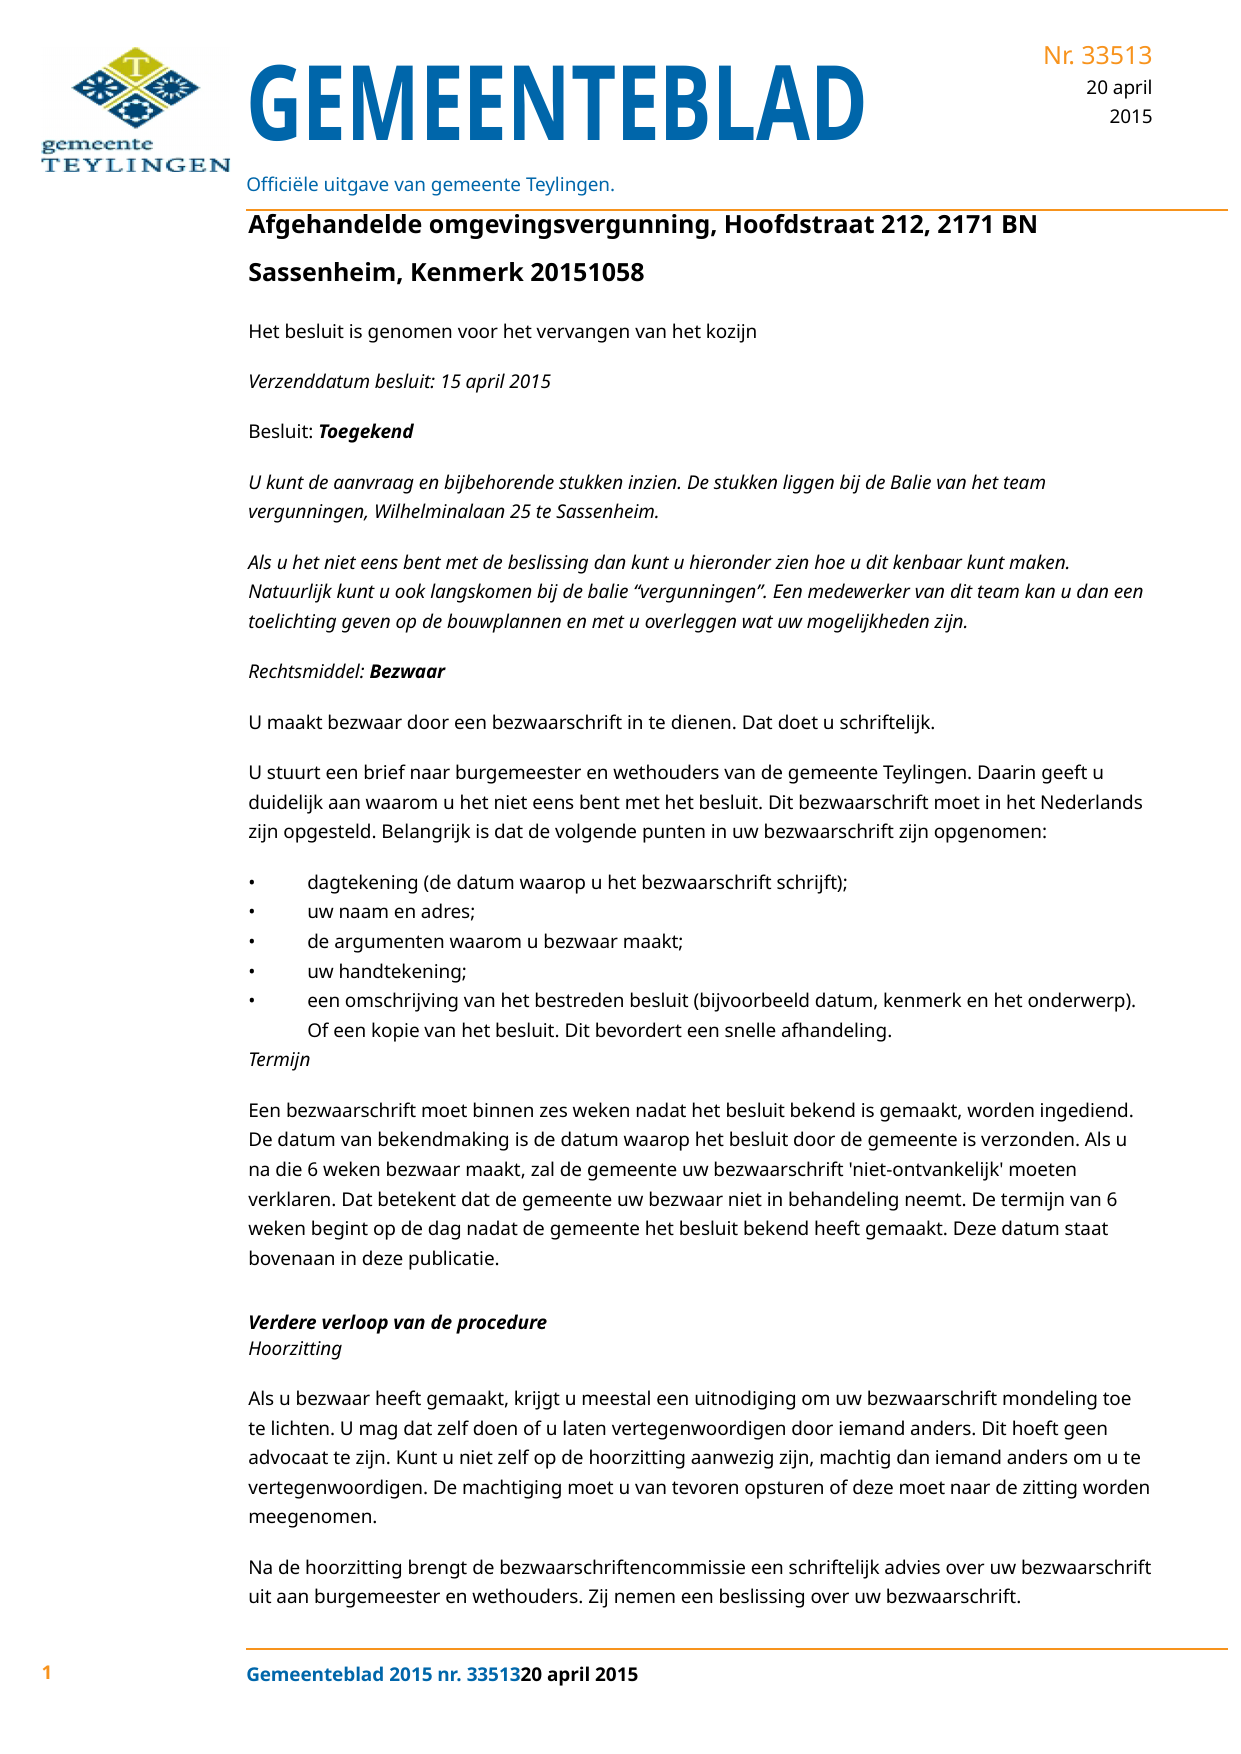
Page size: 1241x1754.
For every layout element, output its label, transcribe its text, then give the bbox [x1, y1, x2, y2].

text U kunt de aanvraag en bijbehorende stukken inzien. De stukken liggen bij de Balie van het team vergunningen, Wilhelminalaan 25 te Sassenheim. [248, 469, 1152, 524]
list dagtekening (de datum waarop u het bezwaarschrift schrijft); [248, 869, 1152, 895]
text Verzenddatum besluit: 15 april 2015 [248, 368, 1152, 394]
text U maakt bezwaar door een bezwaarschrift in te dienen. Dat doet u schriftelijk. [248, 709, 1152, 735]
text Na de hoorzitting brengt de bezwaarschriftencommissie een schriftelijk advies over uw bezwaarschrift uit aan burgemeester en wethouders. Zij nemen een beslissing over uw bezwaarschrift. [248, 1554, 1152, 1609]
text Termijn [248, 1047, 1152, 1072]
list de argumenten waarom u bezwaar maakt; [248, 928, 1152, 954]
text Als u het niet eens bent met de beslissing dan kunt u hieronder zien hoe u dit kenbaar kunt maken. Natuurlijk kunt u ook langskomen bij de balie “vergunningen”. Een medewerker van dit team kan u dan een toelichting geven op de bouwplannen en met u overleggen wat uw mogelijkheden zijn. [248, 549, 1152, 634]
list uw handtekening; [248, 958, 1152, 984]
list een omschrijving van het bestreden besluit (bijvoorbeeld datum, kenmerk en het onderwerp). Of een kopie van het besluit. Dit bevordert een snelle afhandeling. [248, 987, 1152, 1043]
picture [41, 47, 231, 172]
text Het besluit is genomen voor het vervangen van het kozijn [248, 318, 1152, 344]
text U stuurt een brief naar burgemeester en wethouders van de gemeente Teylingen. Daarin geeft u duidelijk aan waarom u het niet eens bent met het besluit. Dit bezwaarschrift moet in het Nederlands zijn opgesteld. Belangrijk is dat de volgende punten in uw bezwaarschrift zijn opgenomen: [248, 759, 1152, 844]
text Als u bezwaar heeft gemaakt, krijgt u meestal een uitnodiging om uw bezwaarschrift mondeling toe te lichten. U mag dat zelf doen of u laten vertegenwoordigen door iemand anders. Dit hoeft geen advocaat te zijn. Kunt u niet zelf op de hoorzitting aanwezig zijn, machtig dan iemand anders om u te vertegenwoordigen. De machtiging moet u van tevoren opsturen of deze moet naar de zitting worden meegenomen. [248, 1385, 1152, 1529]
text Afgehandelde omgevingsvergunning, Hoofdstraat 212, 2171 BN Sassenheim, Kenmerk 20151058 [248, 211, 1152, 288]
list uw naam en adres; [248, 899, 1152, 924]
text Verdere verloop van de procedure [248, 1309, 1152, 1335]
text Hoorzitting [248, 1335, 1152, 1360]
text Een bezwaarschrift moet binnen zes weken nadat het besluit bekend is gemaakt, worden ingediend. De datum van bekendmaking is de datum waarop het besluit door de gemeente is verzonden. Als u na die 6 weken bezwaar maakt, zal de gemeente uw bezwaarschrift 'niet-ontvankelijk' moeten verklaren. Dat betekent dat de gemeente uw bezwaar niet in behandeling neemt. De termijn van 6 weken begint op de dag nadat de gemeente het besluit bekend heeft gemaakt. Deze datum staat bovenaan in deze publicatie. [248, 1097, 1152, 1271]
text Rechtsmiddel: Bezwaar [248, 659, 1152, 684]
text Besluit: Toegekend [248, 419, 1152, 444]
